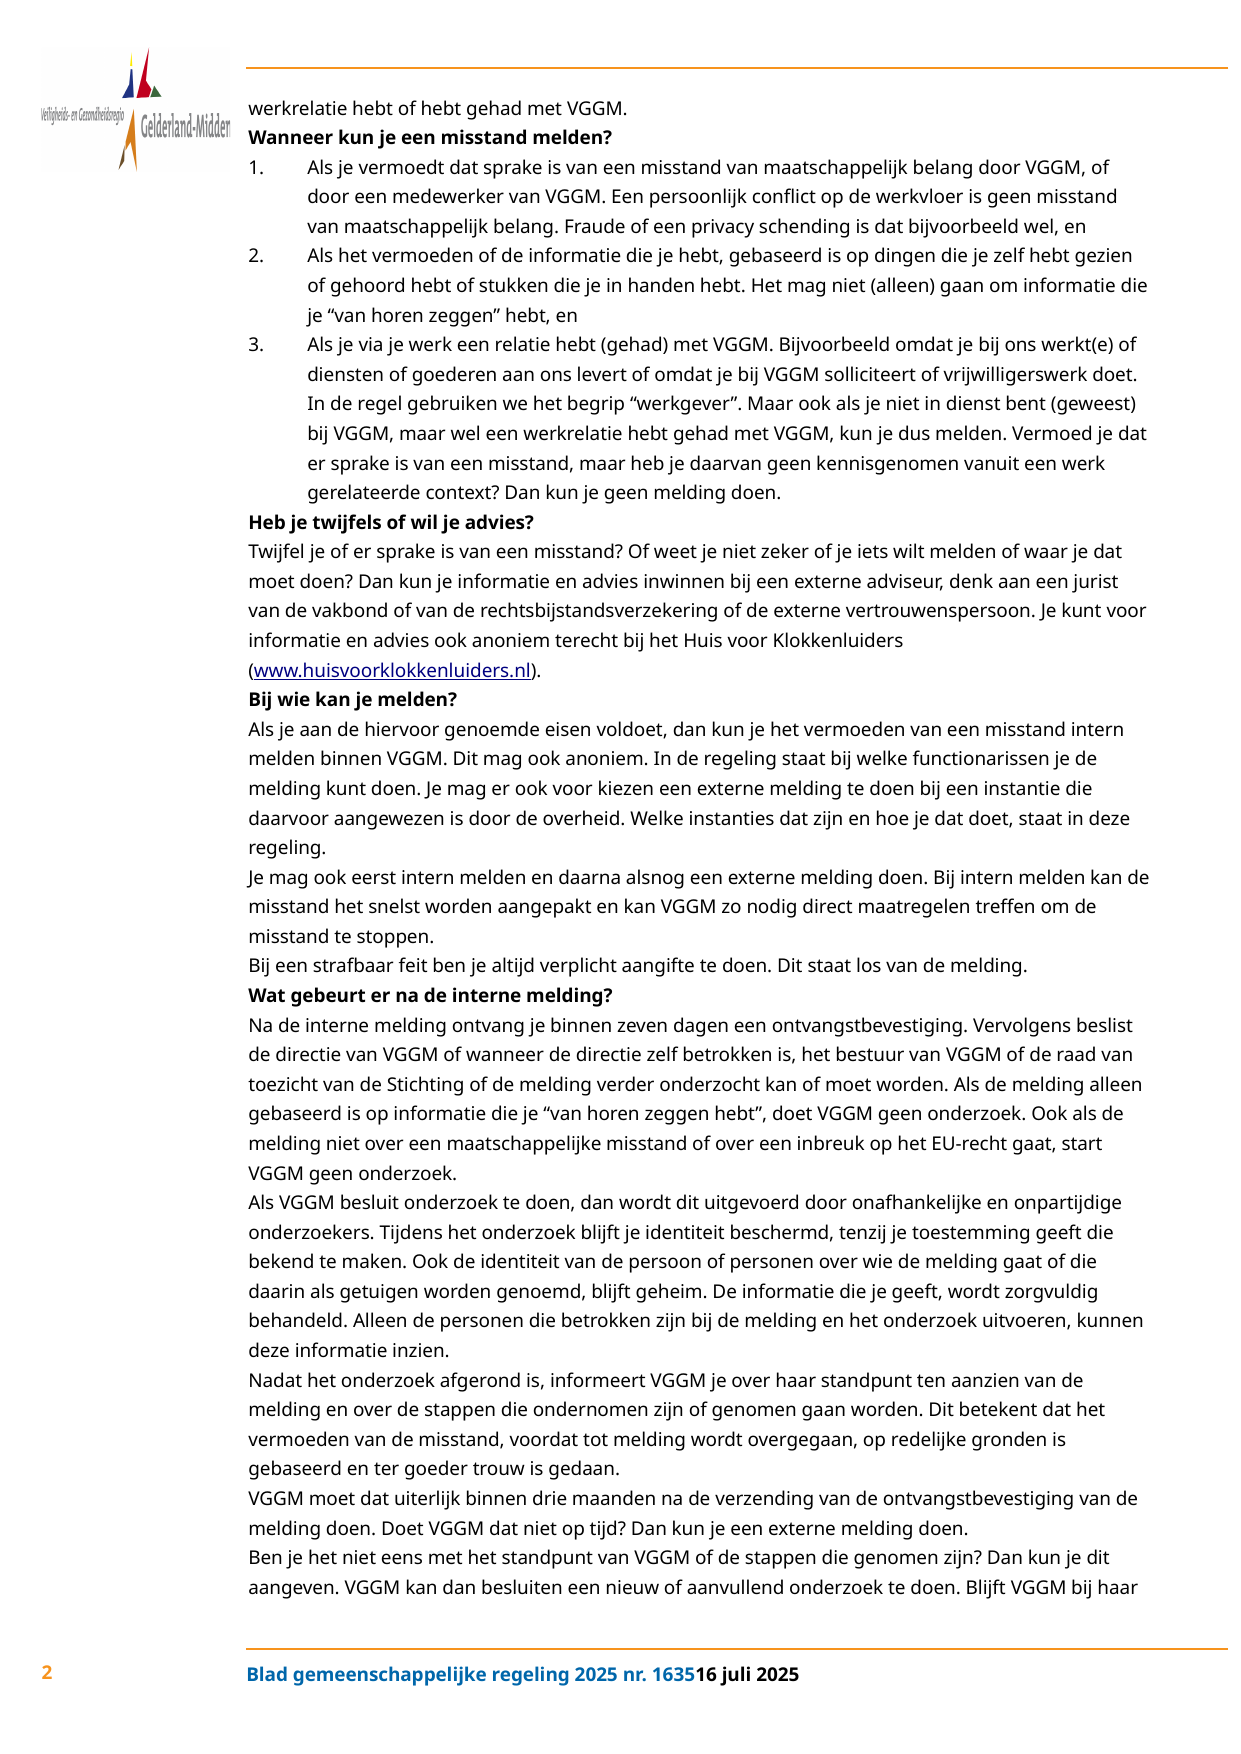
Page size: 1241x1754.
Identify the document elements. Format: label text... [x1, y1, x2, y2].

text Als VGGM besluit onderzoek te doen, dan wordt dit uitgevoerd door onafhankelijke en onpartijdige onderzoekers. Tijdens het onderzoek blijft je identiteit beschermd, tenzij je toestemming geeft die bekend te maken. Ook de identiteit van de persoon of personen over wie de melding gaat of die daarin als getuigen worden genoemd, blijft geheim. De informatie die je geeft, wordt zorgvuldig behandeld. Alleen de personen die betrokken zijn bij de melding en het onderzoek uitvoeren, kunnen deze informatie inzien. [248, 1189, 1152, 1363]
text Wat gebeurt er na de interne melding? [248, 982, 1152, 1008]
text Als je aan de hiervoor genoemde eisen voldoet, dan kun je het vermoeden van een misstand intern melden binnen VGGM. Dit mag ook anoniem. In de regeling staat bij welke functionarissen je de melding kunt doen. Je mag er ook voor kiezen een externe melding te doen bij een instantie die daarvoor aangewezen is door de overheid. Welke instanties dat zijn en hoe je dat doet, staat in deze regeling. [248, 716, 1152, 860]
list Als je vermoedt dat sprake is van een misstand van maatschappelijk belang door VGGM, of door een medewerker van VGGM. Een persoonlijk conflict op de werkvloer is geen misstand van maatschappelijk belang. Fraude of een privacy schending is dat bijvoorbeeld wel, en [248, 154, 1152, 239]
text Twijfel je of er sprake is van een misstand? Of weet je niet zeker of je iets wilt melden of waar je dat moet doen? Dan kun je informatie en advies inwinnen bij een externe adviseur, denk aan een jurist van de vakbond of van de rechtsbijstandsverzekering of de externe vertrouwenspersoon. Je kunt voor informatie en advies ook anoniem terecht bij het Huis voor Klokkenluiders (www.huisvoorklokkenluiders.nl). [248, 538, 1152, 683]
text Ben je het niet eens met het standpunt van VGGM of de stappen die genomen zijn? Dan kun je dit aangeven. VGGM kan dan besluiten een nieuw of aanvullend onderzoek te doen. Blijft VGGM bij haar [248, 1544, 1152, 1600]
picture [41, 47, 231, 172]
list Als je via je werk een relatie hebt (gehad) met VGGM. Bijvoorbeeld omdat je bij ons werkt(e) of diensten of goederen aan ons levert of omdat je bij VGGM solliciteert of vrijwilligerswerk doet. In de regel gebruiken we het begrip “werkgever”. Maar ook als je niet in dienst bent (geweest) bij VGGM, maar wel een werkrelatie hebt gehad met VGGM, kun je dus melden. Vermoed je dat er sprake is van een misstand, maar heb je daarvan geen kennisgenomen vanuit een werk gerelateerde context? Dan kun je geen melding doen. [248, 331, 1152, 505]
text Bij een strafbaar feit ben je altijd verplicht aangifte te doen. Dit staat los van de melding. [248, 953, 1152, 978]
text Wanneer kun je een misstand melden? [248, 124, 1152, 150]
text werkrelatie hebt of hebt gehad met VGGM. [248, 95, 1152, 121]
list Als het vermoeden of de informatie die je hebt, gebaseerd is op dingen die je zelf hebt gezien of gehoord hebt of stukken die je in handen hebt. Het mag niet (alleen) gaan om informatie die je “van horen zeggen” hebt, en [248, 243, 1152, 328]
text Nadat het onderzoek afgerond is, informeert VGGM je over haar standpunt ten aanzien van de melding en over de stappen die ondernomen zijn of genomen gaan worden. Dit betekent dat het vermoeden van de misstand, voordat tot melding wordt overgegaan, op redelijke gronden is gebaseerd en ter goeder trouw is gedaan. [248, 1367, 1152, 1481]
text Je mag ook eerst intern melden en daarna alsnog een externe melding doen. Bij intern melden kan de misstand het snelst worden aangepakt en kan VGGM zo nodig direct maatregelen treffen om de misstand te stoppen. [248, 864, 1152, 949]
text VGGM moet dat uiterlijk binnen drie maanden na de verzending van de ontvangstbevestiging van de melding doen. Doet VGGM dat niet op tijd? Dan kun je een externe melding doen. [248, 1485, 1152, 1541]
text Na de interne melding ontvang je binnen zeven dagen een ontvangstbevestiging. Vervolgens beslist de directie van VGGM of wanneer de directie zelf betrokken is, het bestuur van VGGM of de raad van toezicht van de Stichting of de melding verder onderzocht kan of moet worden. Als de melding alleen gebaseerd is op informatie die je “van horen zeggen hebt”, doet VGGM geen onderzoek. Ook als de melding niet over een maatschappelijke misstand of over een inbreuk op het EU-recht gaat, start VGGM geen onderzoek. [248, 1012, 1152, 1186]
text Heb je twijfels of wil je advies? [248, 509, 1152, 535]
text Bij wie kan je melden? [248, 686, 1152, 712]
